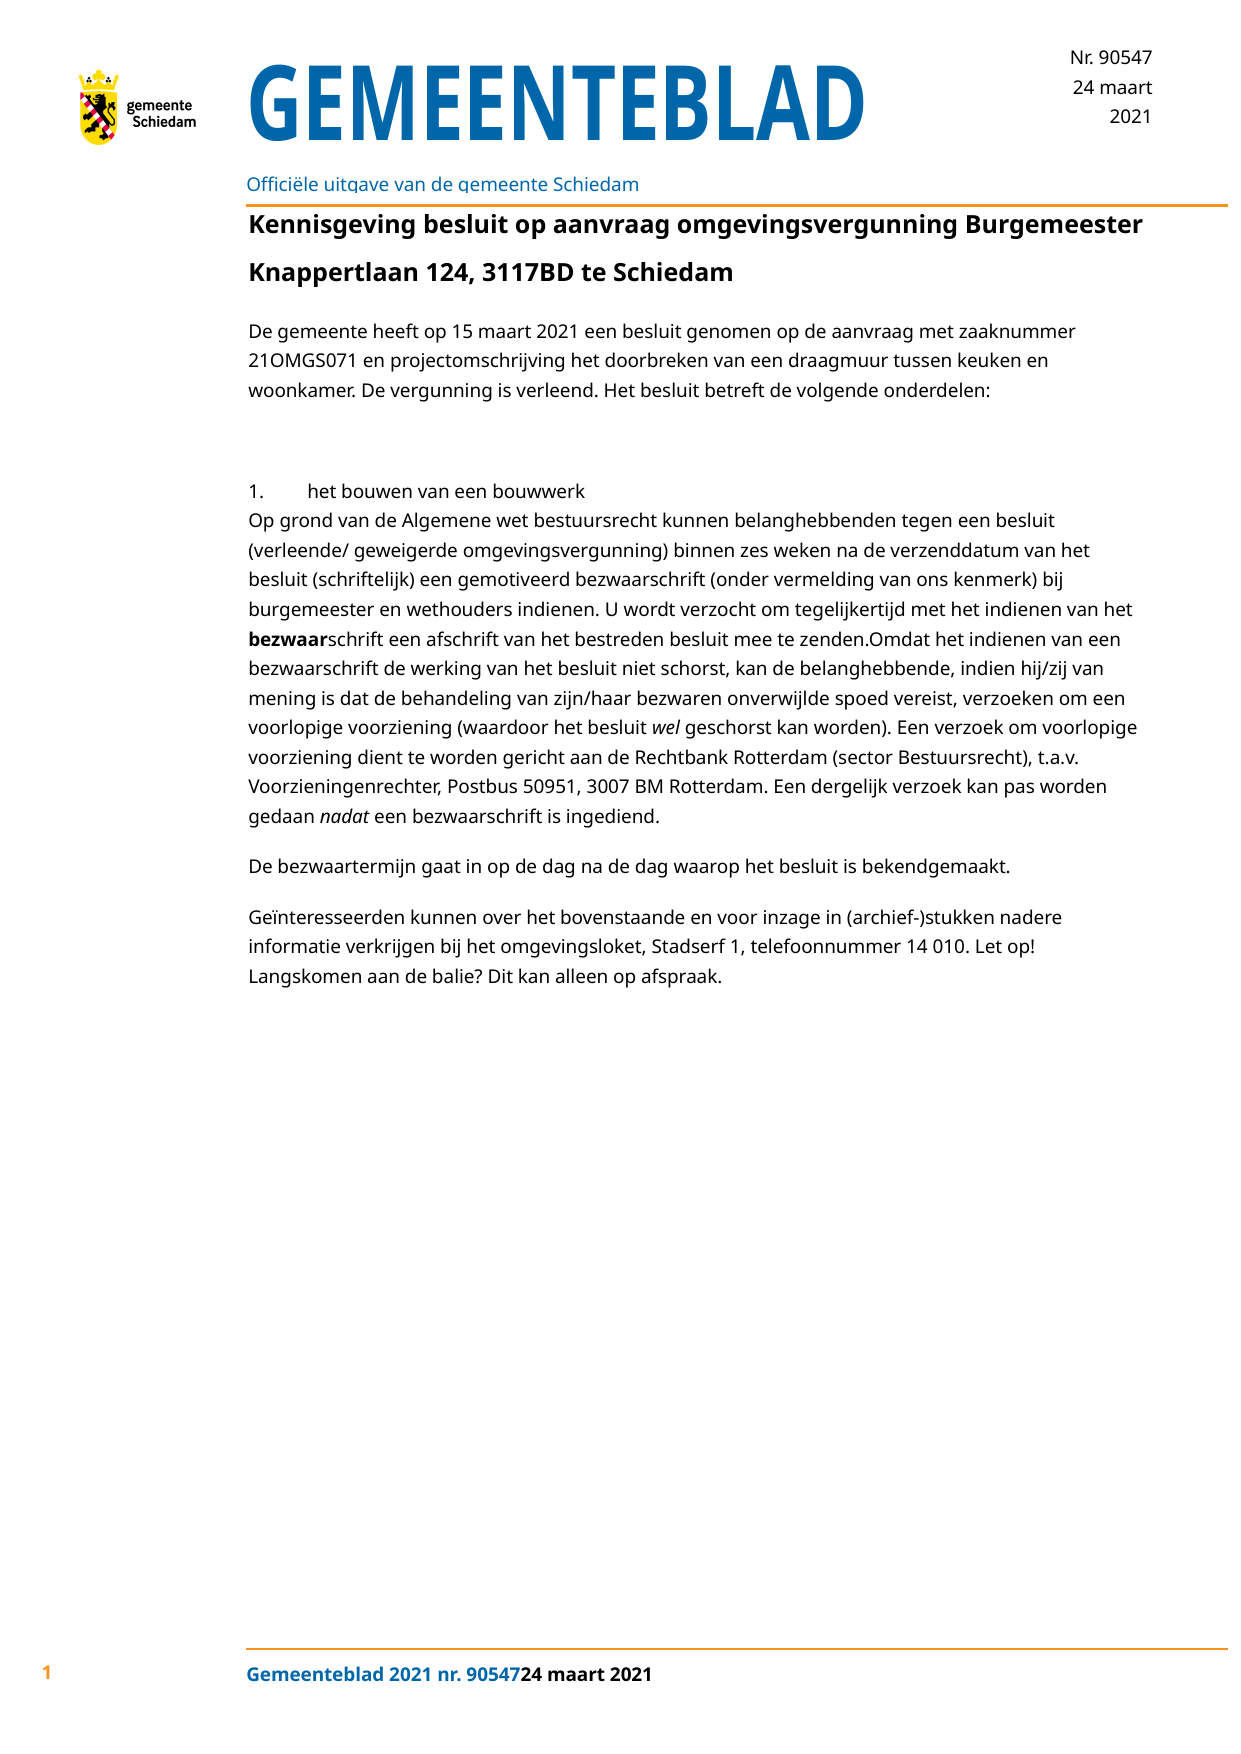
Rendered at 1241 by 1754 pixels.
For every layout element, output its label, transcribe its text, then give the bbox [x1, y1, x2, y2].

list het bouwen van een bouwwerk [248, 478, 1152, 504]
text Geïnteresseerden kunnen over het bovenstaande en voor inzage in (archief-)stukken nadere informatie verkrijgen bij het omgevingsloket, Stadserf 1, telefoonnummer 14 010. Let op! Langskomen aan de balie? Dit kan alleen op afspraak. [248, 904, 1152, 989]
text De gemeente heeft op 15 maart 2021 een besluit genomen op de aanvraag met zaaknummer 21OMGS071 en projectomschrijving het doorbreken van een draagmuur tussen keuken en woonkamer. De vergunning is verleend. Het besluit betreft de volgende onderdelen: [248, 318, 1152, 403]
text De bezwaartermijn gaat in op de dag na de dag waarop het besluit is bekendgemaakt. [248, 854, 1152, 879]
text Op grond van de Algemene wet bestuursrecht kunnen belanghebbenden tegen een besluit (verleende/ geweigerde omgevingsvergunning) binnen zes weken na de verzenddatum van het besluit (schriftelijk) een gemotiveerd bezwaarschrift (onder vermelding van ons kenmerk) bij burgemeester en wethouders indienen. U wordt verzocht om tegelijkertijd met het indienen van het bezwaarschrift een afschrift van het bestreden besluit mee te zenden.Omdat het indienen van een bezwaarschrift de werking van het besluit niet schorst, kan de belanghebbende, indien hij/zij van mening is dat de behandeling van zijn/haar bezwaren onverwijlde spoed vereist, verzoeken om een voorlopige voorziening (waardoor het besluit wel geschorst kan worden). Een verzoek om voorlopige voorziening dient te worden gericht aan de Rechtbank Rotterdam (sector Bestuursrecht), t.a.v. Voorzieningenrechter, Postbus 50951, 3007 BM Rotterdam. Een dergelijk verzoek kan pas worden gedaan nadat een bezwaarschrift is ingediend. [248, 507, 1152, 829]
text Kennisgeving besluit op aanvraag omgevingsvergunning Burgemeester Knappertlaan 124, 3117BD te Schiedam [248, 207, 1152, 288]
picture [41, 47, 231, 172]
